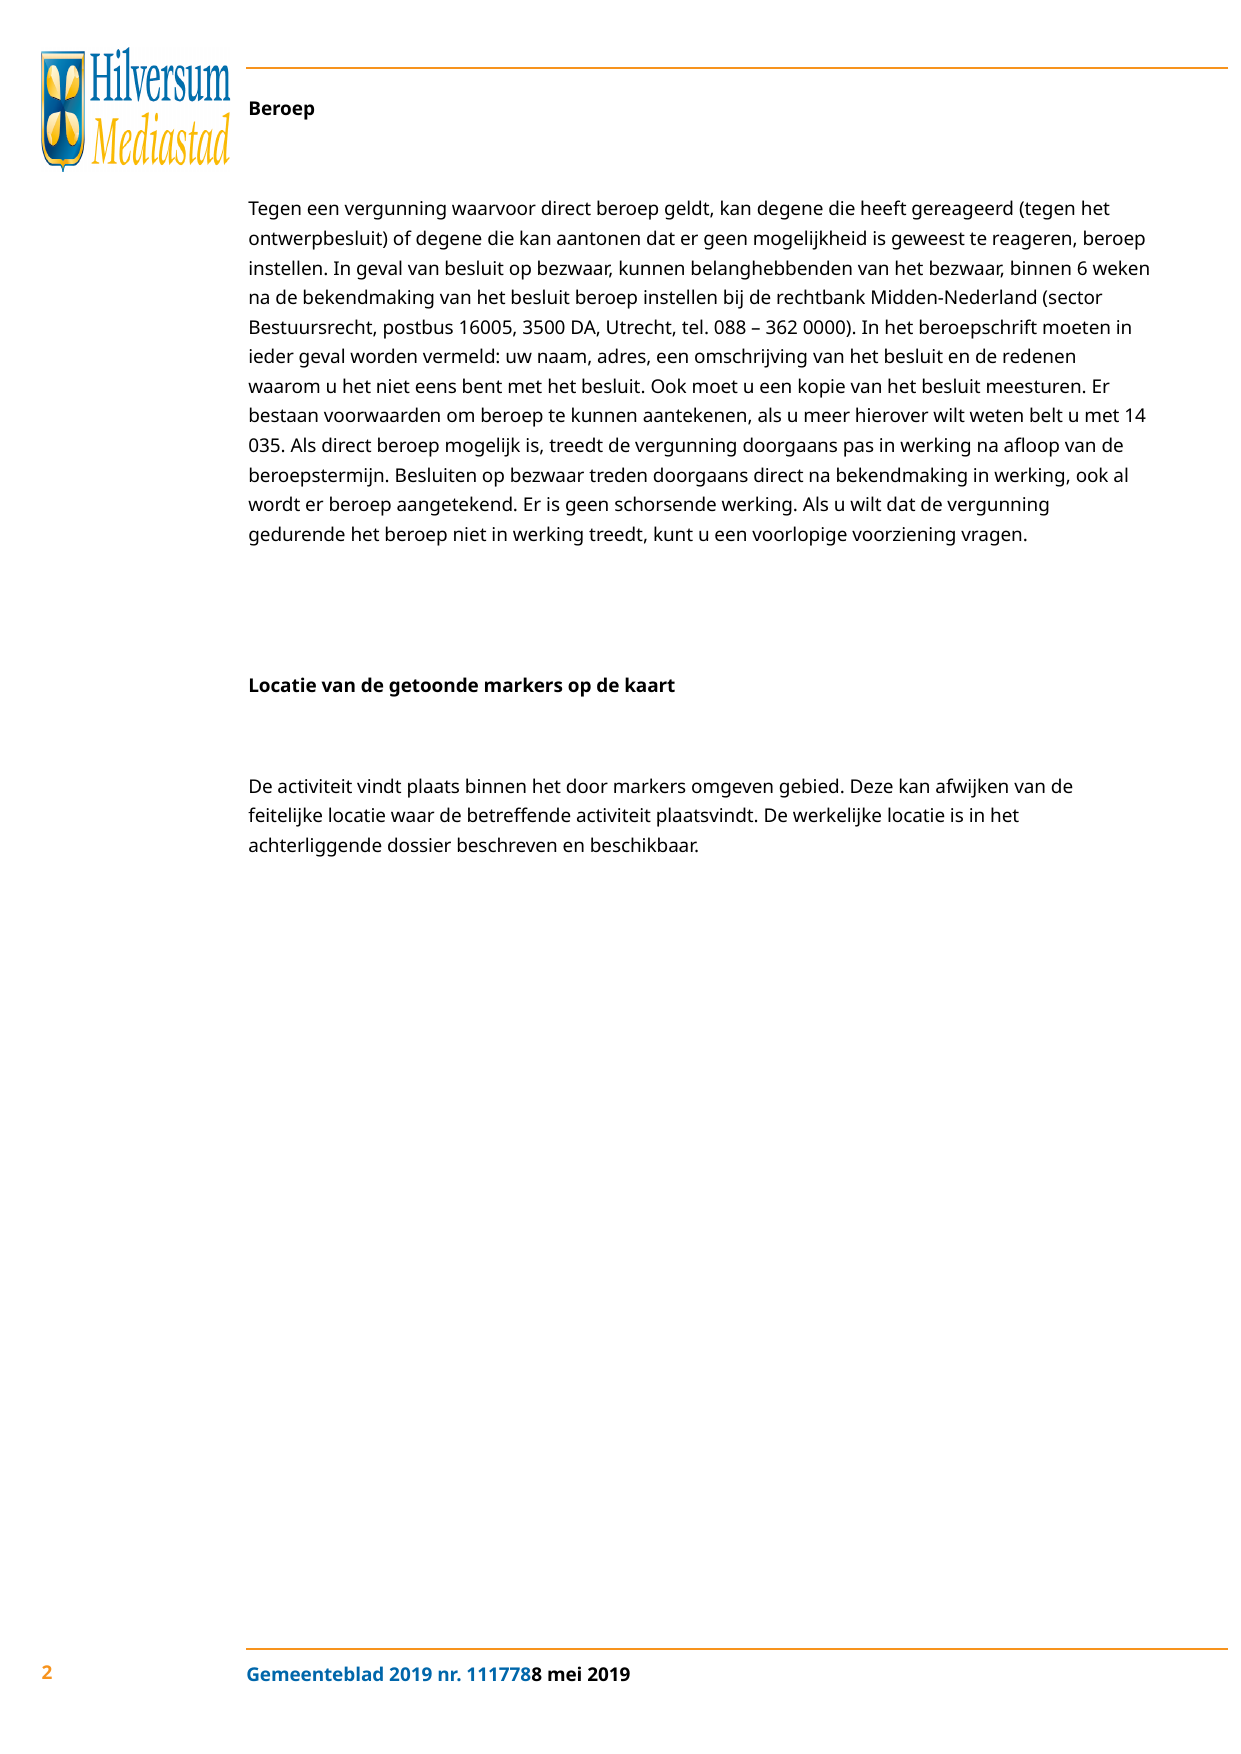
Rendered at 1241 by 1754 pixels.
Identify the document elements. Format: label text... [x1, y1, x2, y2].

text Beroep [248, 95, 1152, 121]
text Locatie van de getoonde markers op de kaart [248, 672, 1152, 698]
text De activiteit vindt plaats binnen het door markers omgeven gebied. Deze kan afwijken van de feitelijke locatie waar de betreffende activiteit plaatsvindt. De werkelijke locatie is in het achterliggende dossier beschreven en beschikbaar. [248, 773, 1152, 858]
picture [41, 47, 231, 172]
text Tegen een vergunning waarvoor direct beroep geldt, kan degene die heeft gereageerd (tegen het ontwerpbesluit) of degene die kan aantonen dat er geen mogelijkheid is geweest te reageren, beroep instellen. In geval van besluit op bezwaar, kunnen belanghebbenden van het bezwaar, binnen 6 weken na de bekendmaking van het besluit beroep instellen bij de rechtbank Midden-Nederland (sector Bestuursrecht, postbus 16005, 3500 DA, Utrecht, tel. 088 – 362 0000). In het beroepschrift moeten in ieder geval worden vermeld: uw naam, adres, een omschrijving van het besluit en de redenen waarom u het niet eens bent met het besluit. Ook moet u een kopie van het besluit meesturen. Er bestaan voorwaarden om beroep te kunnen aantekenen, als u meer hierover wilt weten belt u met 14 035. Als direct beroep mogelijk is, treedt de vergunning doorgaans pas in werking na afloop van de beroepstermijn. Besluiten op bezwaar treden doorgaans direct na bekendmaking in werking, ook al wordt er beroep aangetekend. Er is geen schorsende werking. Als u wilt dat de vergunning gedurende het beroep niet in werking treedt, kunt u een voorlopige voorziening vragen. [248, 196, 1152, 547]
